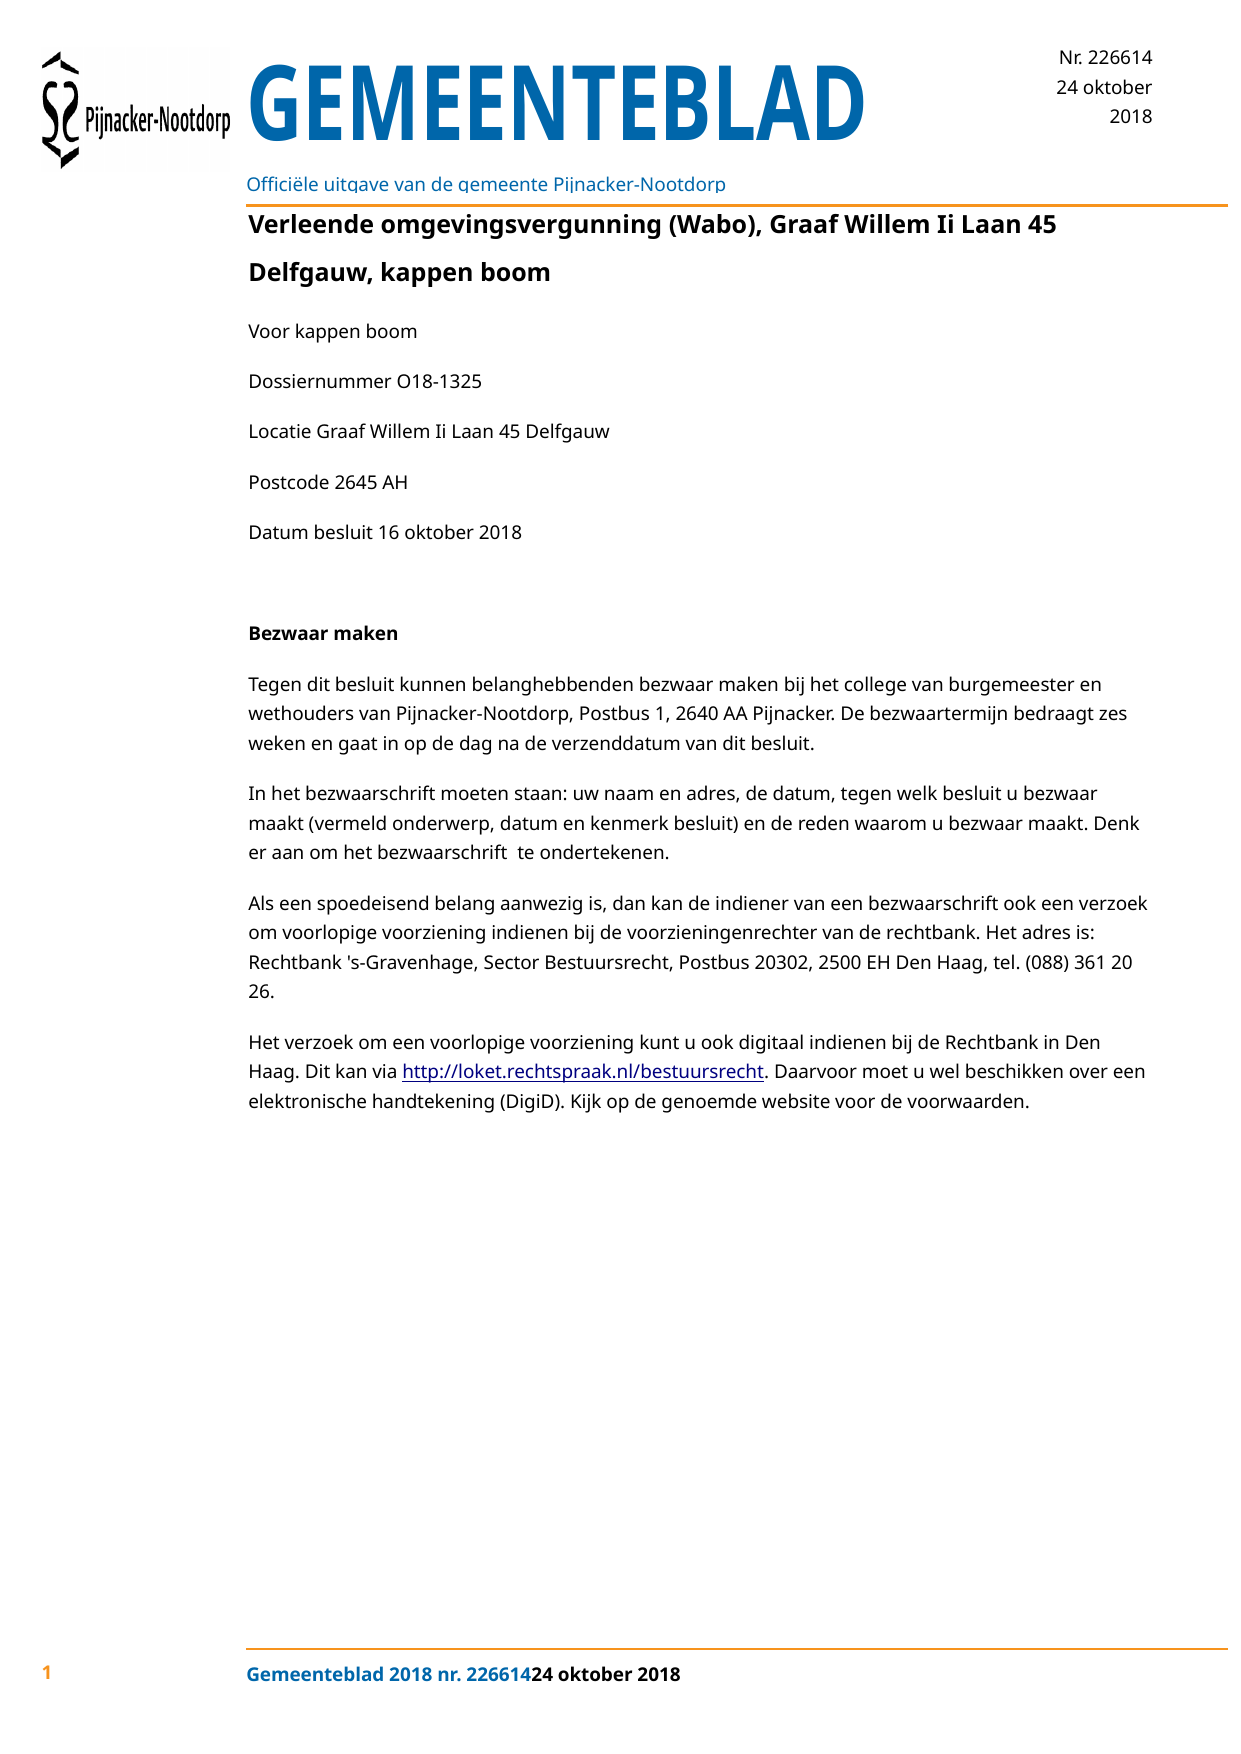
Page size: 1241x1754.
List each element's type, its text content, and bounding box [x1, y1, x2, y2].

text Dossiernummer O18-1325 [248, 368, 1152, 394]
text Datum besluit 16 oktober 2018 [248, 519, 1152, 545]
text In het bezwaarschrift moeten staan: uw naam en adres, de datum, tegen welk besluit u bezwaar maakt (vermeld onderwerp, datum en kenmerk besluit) en de reden waarom u bezwaar maakt. Denk er aan om het bezwaarschrift te ondertekenen. [248, 780, 1152, 865]
text Verleende omgevingsvergunning (Wabo), Graaf Willem Ii Laan 45 Delfgauw, kappen boom [248, 207, 1152, 288]
text Voor kappen boom [248, 318, 1152, 344]
text Locatie Graaf Willem Ii Laan 45 Delfgauw [248, 419, 1152, 444]
text Het verzoek om een voorlopige voorziening kunt u ook digitaal indienen bij de Rechtbank in Den Haag. Dit kan via http://loket.rechtspraak.nl/bestuursrecht. Daarvoor moet u wel beschikken over een elektronische handtekening (DigiD). Kijk op de genoemde website voor de voorwaarden. [248, 1029, 1152, 1114]
picture [41, 47, 231, 172]
text Postcode 2645 AH [248, 469, 1152, 495]
text Als een spoedeisend belang aanwezig is, dan kan de indiener van een bezwaarschrift ook een verzoek om voorlopige voorziening indienen bij de voorzieningenrechter van de rechtbank. Het adres is: Rechtbank 's-Gravenhage, Sector Bestuursrecht, Postbus 20302, 2500 EH Den Haag, tel. (088) 361 20 26. [248, 890, 1152, 1004]
text Bezwaar maken [248, 620, 1152, 646]
text Tegen dit besluit kunnen belanghebbenden bezwaar maken bij het college van burgemeester en wethouders van Pijnacker-Nootdorp, Postbus 1, 2640 AA Pijnacker. De bezwaartermijn bedraagt zes weken en gaat in op de dag na de verzenddatum van dit besluit. [248, 671, 1152, 756]
